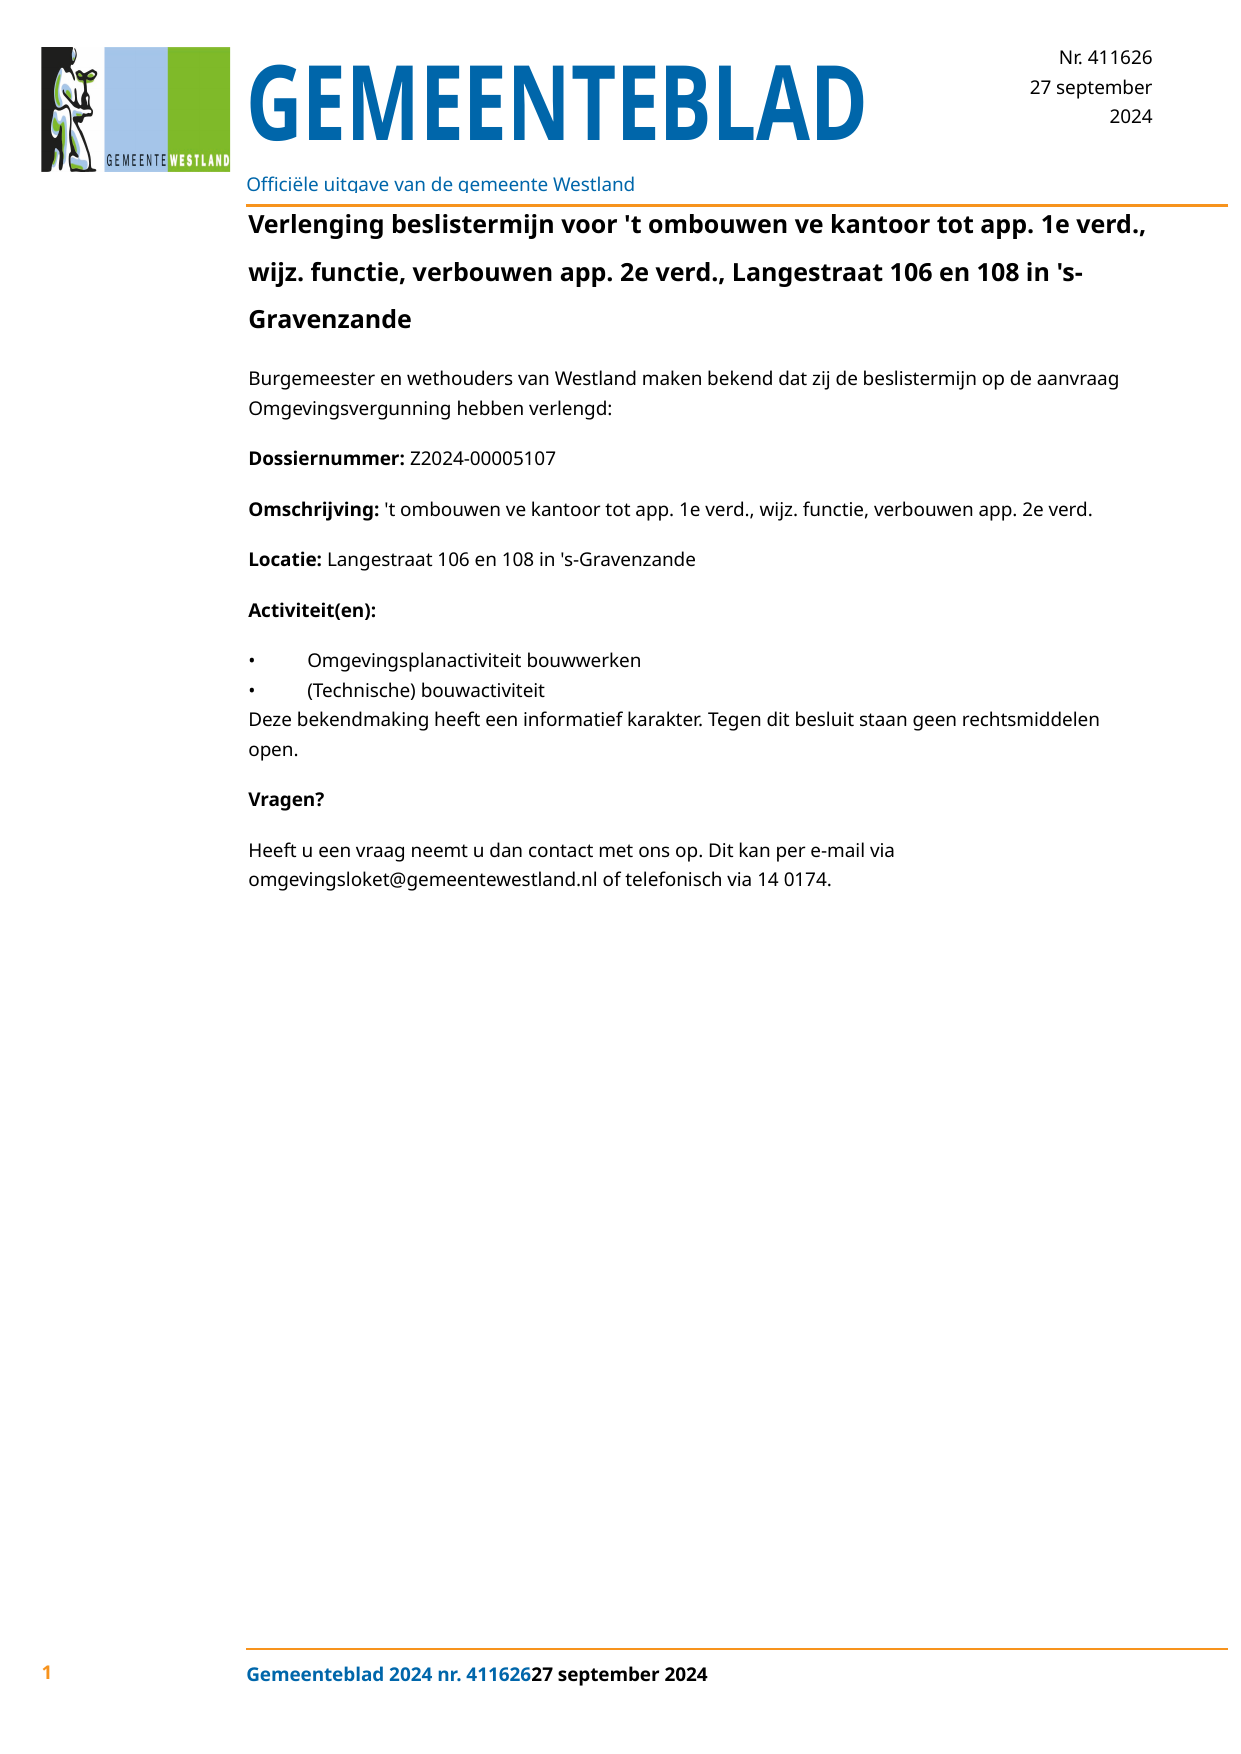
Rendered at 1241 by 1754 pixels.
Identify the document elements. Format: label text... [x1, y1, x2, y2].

text Omschrijving: 't ombouwen ve kantoor tot app. 1e verd., wijz. functie, verbouwen app. 2e verd. [248, 496, 1152, 522]
text Deze bekendmaking heeft een informatief karakter. Tegen dit besluit staan geen rechtsmiddelen open. [248, 706, 1152, 762]
text Burgemeester en wethouders van Westland maken bekend dat zij de beslistermijn op de aanvraag Omgevingsvergunning hebben verlengd: [248, 366, 1152, 421]
picture [41, 47, 231, 172]
text Vragen? [248, 786, 1152, 812]
text Verlenging beslistermijn voor 't ombouwen ve kantoor tot app. 1e verd., wijz. functie, verbouwen app. 2e verd., Langestraat 106 en 108 in 's-Gravenzande [248, 207, 1152, 336]
list Omgevingsplanactiviteit bouwwerken [248, 647, 1152, 673]
text Dossiernummer: Z2024-00005107 [248, 446, 1152, 471]
text Activiteit(en): [248, 597, 1152, 622]
text Locatie: Langestraat 106 en 108 in 's-Gravenzande [248, 546, 1152, 572]
list (Technische) bouwactiviteit [248, 677, 1152, 702]
text Heeft u een vraag neemt u dan contact met ons op. Dit kan per e-mail via omgevingsloket@gemeentewestland.nl of telefonisch via 14 0174. [248, 837, 1152, 892]
